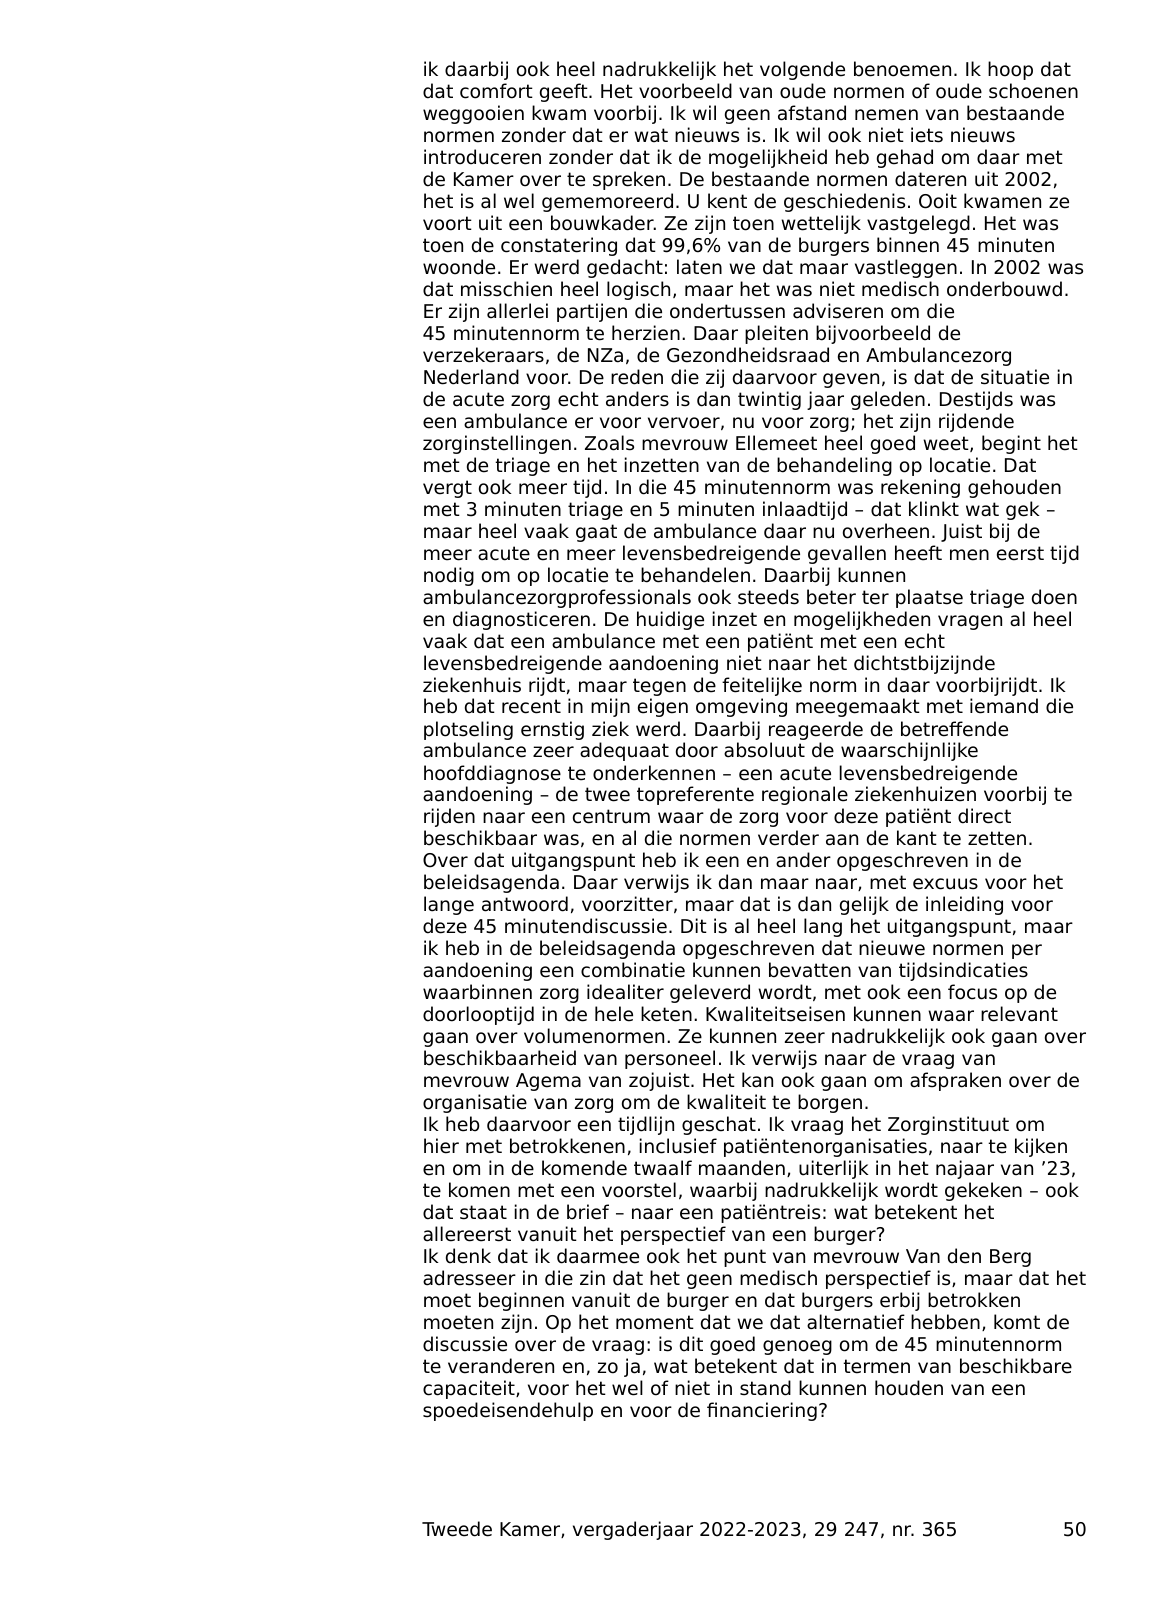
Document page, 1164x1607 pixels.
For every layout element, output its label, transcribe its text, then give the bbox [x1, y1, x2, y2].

text Over dat uitgangspunt heb ik een en ander opgeschreven in de beleidsagenda. Daar verwijs ik dan maar naar, met excuus voor het lange antwoord, voorzitter, maar dat is dan gelijk de inleiding voor deze 45 minutendiscussie. Dit is al heel lang het uitgangspunt, maar ik heb in de beleidsagenda opgeschreven dat nieuwe normen per aandoening een combinatie kunnen bevatten van tijdsindicaties waarbinnen zorg idealiter geleverd wordt, met ook een focus op de doorlooptijd in de hele keten. Kwaliteitseisen kunnen waar relevant gaan over volumenormen. Ze kunnen zeer nadrukkelijk ook gaan over beschikbaarheid van personeel. Ik verwijs naar de vraag van mevrouw Agema van zojuist. Het kan ook gaan om afspraken over de organisatie van zorg om de kwaliteit te borgen. [422, 850, 1087, 1114]
text Ik heb daarvoor een tijdlijn geschat. Ik vraag het Zorginstituut om hier met betrokkenen, inclusief patiëntenorganisaties, naar te kijken en om in de komende twaalf maanden, uiterlijk in het najaar van ’23, te komen met een voorstel, waarbij nadrukkelijk wordt gekeken – ook dat staat in de brief – naar een patiëntreis: wat betekent het allereerst vanuit het perspectief van een burger? [422, 1114, 1087, 1246]
text Ik denk dat ik daarmee ook het punt van mevrouw Van den Berg adresseer in die zin dat het geen medisch perspectief is, maar dat het moet beginnen vanuit de burger en dat burgers erbij betrokken moeten zijn. Op het moment dat we dat alternatief hebben, komt de discussie over de vraag: is dit goed genoeg om de 45 minutennorm te veranderen en, zo ja, wat betekent dat in termen van beschikbare capaciteit, voor het wel of niet in stand kunnen houden van een spoedeisendehulp en voor de financiering? [422, 1246, 1087, 1422]
text ik daarbij ook heel nadrukkelijk het volgende benoemen. Ik hoop dat dat comfort geeft. Het voorbeeld van oude normen of oude schoenen weggooien kwam voorbij. Ik wil geen afstand nemen van bestaande normen zonder dat er wat nieuws is. Ik wil ook niet iets nieuws introduceren zonder dat ik de mogelijkheid heb gehad om daar met de Kamer over te spreken. De bestaande normen dateren uit 2002, het is al wel gememoreerd. U kent de geschiedenis. Ooit kwamen ze voort uit een bouwkader. Ze zijn toen wettelijk vastgelegd. Het was toen de constatering dat 99,6% van de burgers binnen 45 minuten woonde. Er werd gedacht: laten we dat maar vastleggen. In 2002 was dat misschien heel logisch, maar het was niet medisch onderbouwd. Er zijn allerlei partijen die ondertussen adviseren om die 45 minutennorm te herzien. Daar pleiten bijvoorbeeld de verzekeraars, de NZa, de Gezondheidsraad en Ambulancezorg Nederland voor. De reden die zij daarvoor geven, is dat de situatie in de acute zorg echt anders is dan twintig jaar geleden. Destijds was een ambulance er voor vervoer, nu voor zorg; het zijn rijdende zorginstellingen. Zoals mevrouw Ellemeet heel goed weet, begint het met de triage en het inzetten van de behandeling op locatie. Dat vergt ook meer tijd. In die 45 minutennorm was rekening gehouden met 3 minuten triage en 5 minuten inlaadtijd – dat klinkt wat gek – maar heel vaak gaat de ambulance daar nu overheen. Juist bij de meer acute en meer levensbedreigende gevallen heeft men eerst tijd nodig om op locatie te behandelen. Daarbij kunnen ambulancezorgprofessionals ook steeds beter ter plaatse triage doen en diagnosticeren. De huidige inzet en mogelijkheden vragen al heel vaak dat een ambulance met een patiënt met een echt levensbedreigende aandoening niet naar het dichtstbijzijnde ziekenhuis rijdt, maar tegen de feitelijke norm in daar voorbijrijdt. Ik heb dat recent in mijn eigen omgeving meegemaakt met iemand die plotseling ernstig ziek werd. Daarbij reageerde de betreffende ambulance zeer adequaat door absoluut de waarschijnlijke hoofddiagnose te onderkennen – een acute levensbedreigende aandoening – de twee topreferente regionale ziekenhuizen voorbij te rijden naar een centrum waar de zorg voor deze patiënt direct beschikbaar was, en al die normen verder aan de kant te zetten. [422, 59, 1087, 850]
